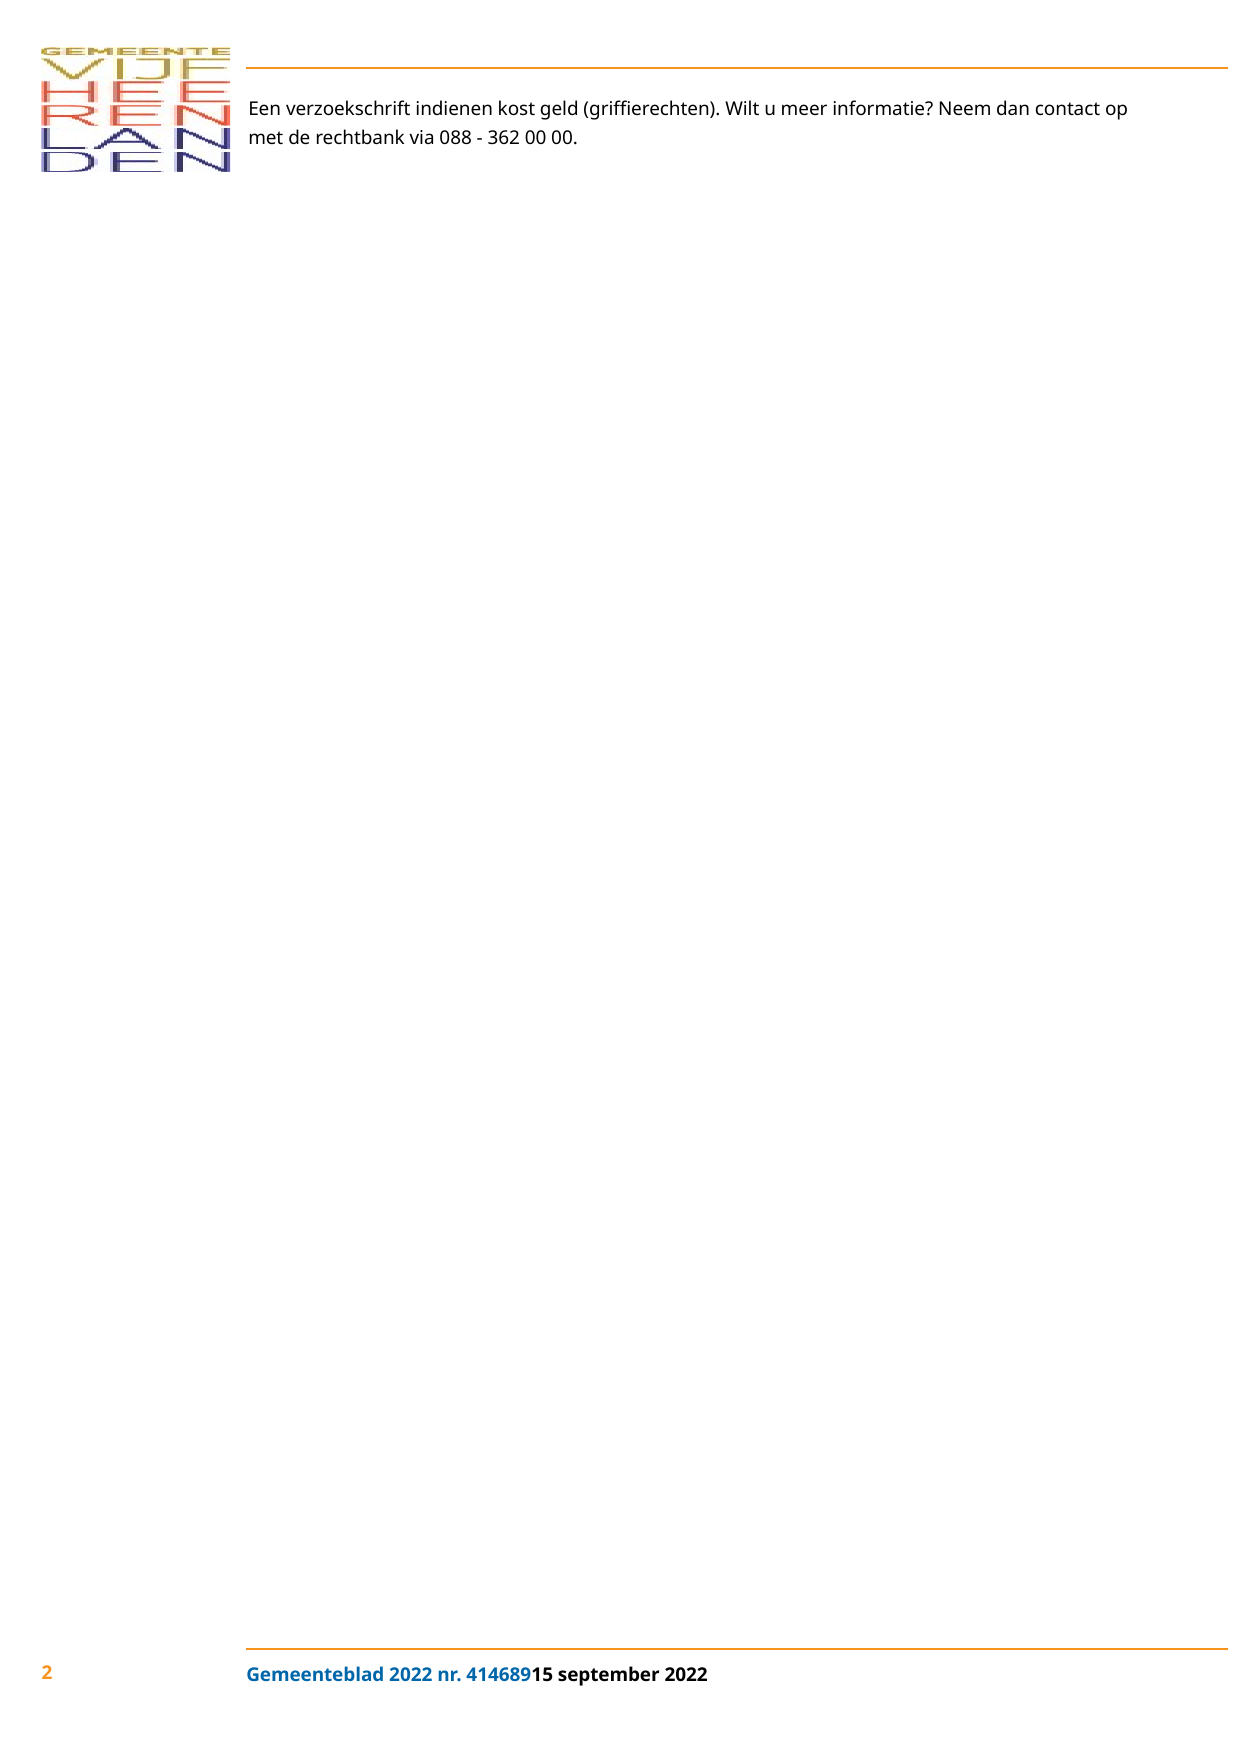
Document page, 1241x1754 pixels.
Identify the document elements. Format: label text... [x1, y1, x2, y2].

picture [41, 47, 231, 172]
text Een verzoekschrift indienen kost geld (griffierechten). Wilt u meer informatie? Neem dan contact op met de rechtbank via 088 - 362 00 00. [248, 95, 1152, 150]
